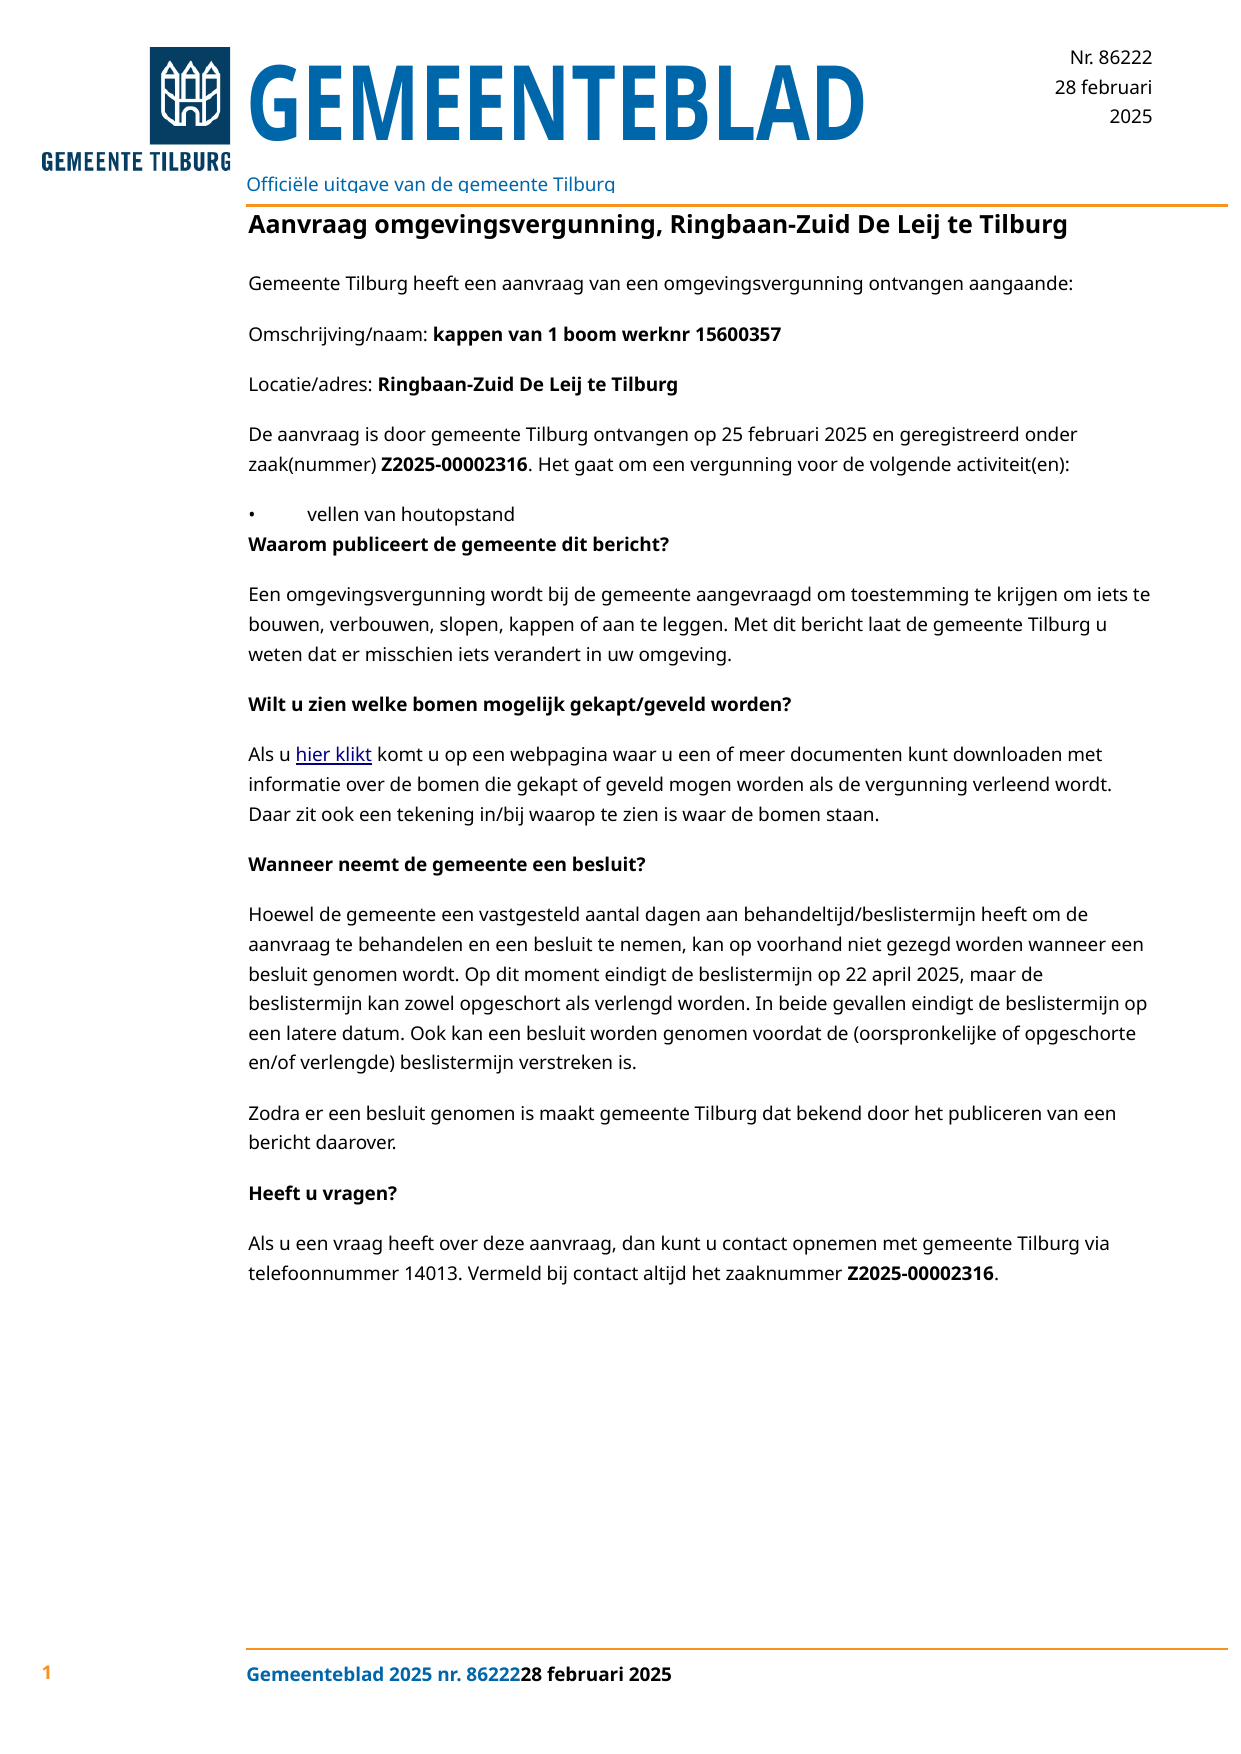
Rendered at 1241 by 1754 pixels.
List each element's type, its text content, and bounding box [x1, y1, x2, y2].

text Waarom publiceert de gemeente dit bericht? [248, 531, 1152, 557]
text Heeft u vragen? [248, 1180, 1152, 1206]
text Als u een vraag heeft over deze aanvraag, dan kunt u contact opnemen met gemeente Tilburg via telefoonnummer 14013. Vermeld bij contact altijd het zaaknummer Z2025-00002316. [248, 1230, 1152, 1286]
text Omschrijving/naam: kappen van 1 boom werknr 15600357 [248, 321, 1152, 346]
text Locatie/adres: Ringbaan-Zuid De Leij te Tilburg [248, 371, 1152, 397]
text Een omgevingsvergunning wordt bij de gemeente aangevraagd om toestemming te krijgen om iets te bouwen, verbouwen, slopen, kappen of aan te leggen. Met dit bericht laat de gemeente Tilburg u weten dat er misschien iets verandert in uw omgeving. [248, 582, 1152, 666]
text Aanvraag omgevingsvergunning, Ringbaan-Zuid De Leij te Tilburg [248, 207, 1152, 241]
text Hoewel de gemeente een vastgesteld aantal dagen aan behandeltijd/beslistermijn heeft om de aanvraag te behandelen en een besluit te nemen, kan op voorhand niet gezegd worden wanneer een besluit genomen wordt. Op dit moment eindigt de beslistermijn op 22 april 2025, maar de beslistermijn kan zowel opgeschort als verlengd worden. In beide gevallen eindigt de beslistermijn op een latere datum. Ook kan een besluit worden genomen voordat de (oorspronkelijke of opgeschorte en/of verlengde) beslistermijn verstreken is. [248, 902, 1152, 1075]
text Als u hier klikt komt u op een webpagina waar u een of meer documenten kunt downloaden met informatie over de bomen die gekapt of geveld mogen worden als de vergunning verleend wordt. Daar zit ook een tekening in/bij waarop te zien is waar de bomen staan. [248, 742, 1152, 826]
text Wilt u zien welke bomen mogelijk gekapt/geveld worden? [248, 691, 1152, 717]
list vellen van houtopstand [248, 502, 1152, 527]
text De aanvraag is door gemeente Tilburg ontvangen op 25 februari 2025 en geregistreerd onder zaak(nummer) Z2025-00002316. Het gaat om een vergunning voor de volgende activiteit(en): [248, 422, 1152, 477]
text Zodra er een besluit genomen is maakt gemeente Tilburg dat bekend door het publiceren van een bericht daarover. [248, 1100, 1152, 1155]
text Wanneer neemt de gemeente een besluit? [248, 851, 1152, 877]
text Gemeente Tilburg heeft een aanvraag van een omgevingsvergunning ontvangen aangaande: [248, 270, 1152, 296]
picture [41, 47, 231, 172]
